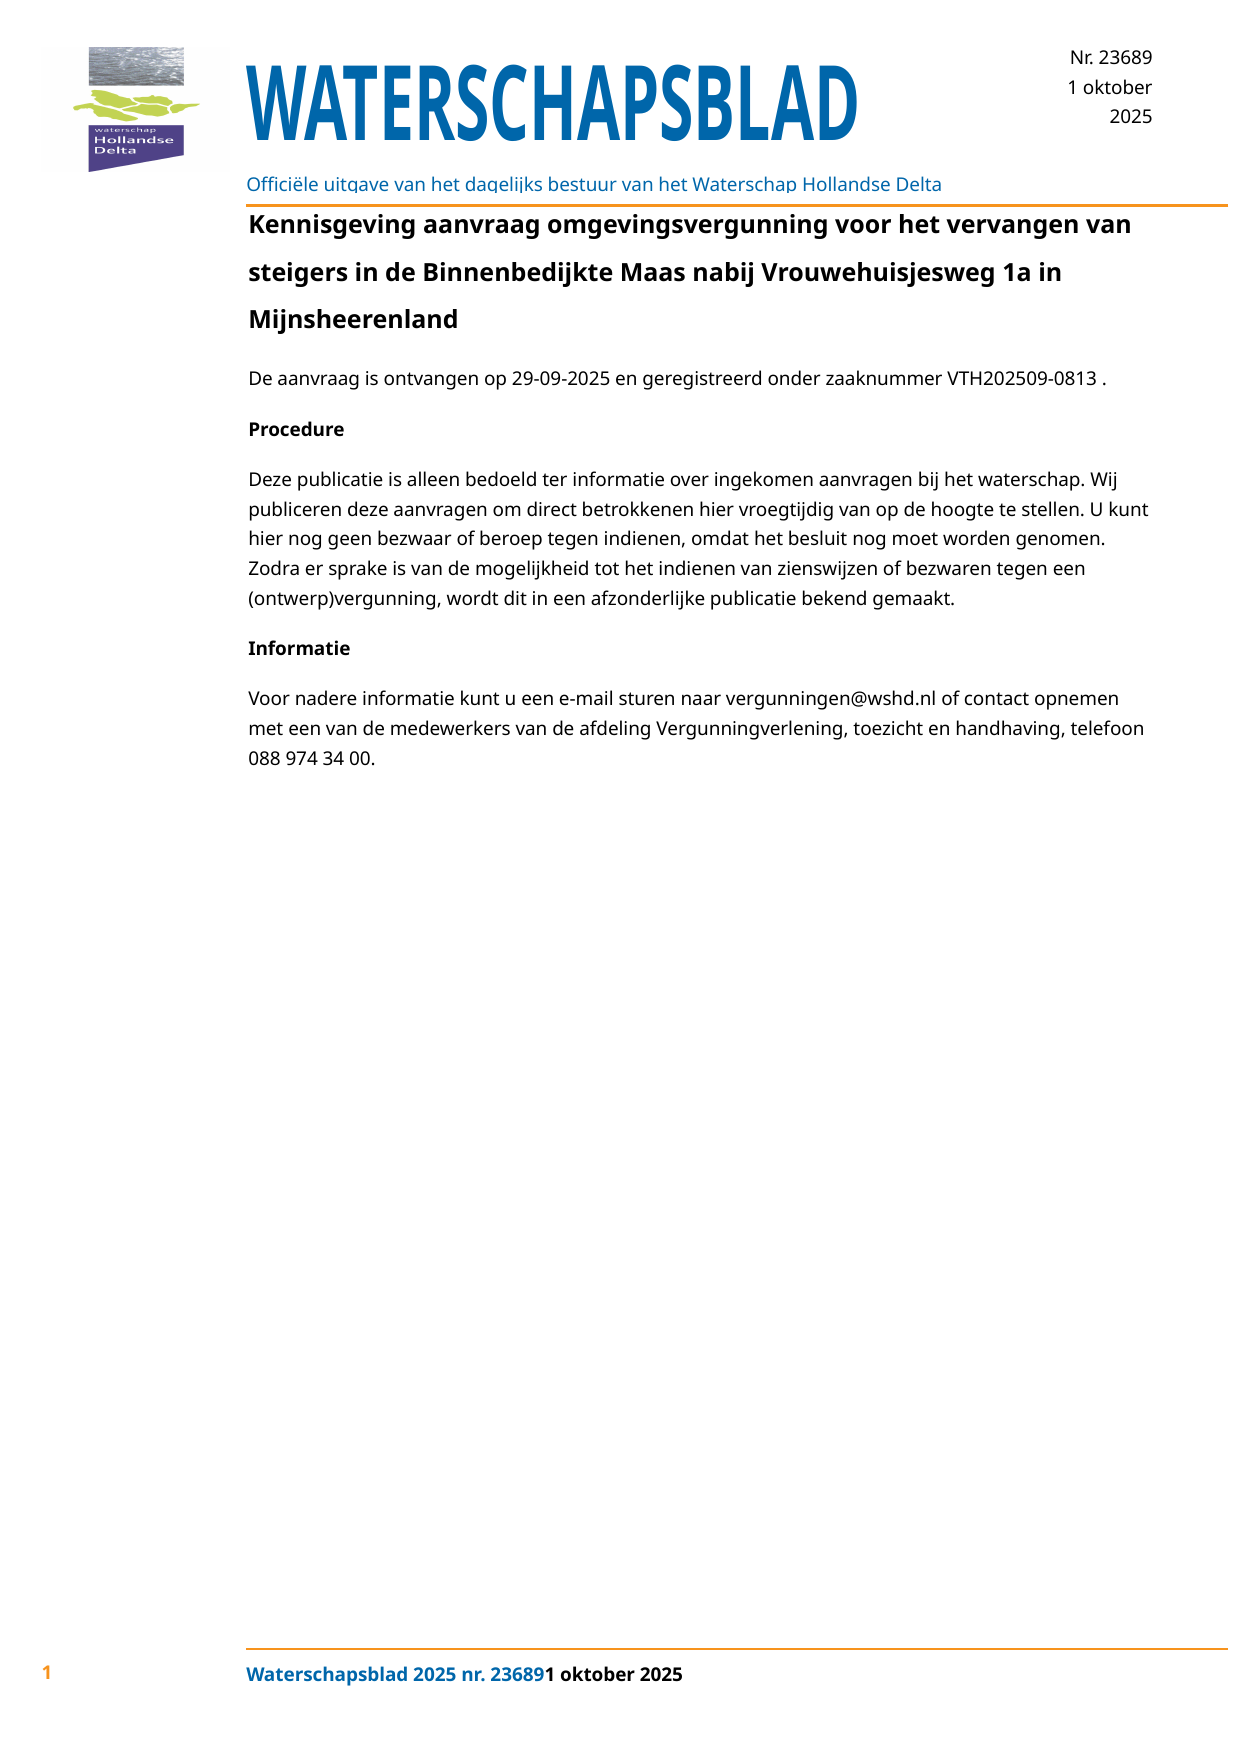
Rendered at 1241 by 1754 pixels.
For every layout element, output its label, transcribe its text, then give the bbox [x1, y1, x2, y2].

text Informatie [248, 635, 1152, 661]
text Procedure [248, 416, 1152, 442]
picture [41, 47, 231, 172]
text De aanvraag is ontvangen op 29-09-2025 en geregistreerd onder zaaknummer VTH202509-0813 . [248, 366, 1152, 391]
text Voor nadere informatie kunt u een e-mail sturen naar vergunningen@wshd.nl of contact opnemen met een van de medewerkers van de afdeling Vergunningverlening, toezicht en handhaving, telefoon 088 974 34 00. [248, 686, 1152, 770]
text Deze publicatie is alleen bedoeld ter informatie over ingekomen aanvragen bij het waterschap. Wij publiceren deze aanvragen om direct betrokkenen hier vroegtijdig van op de hoogte te stellen. U kunt hier nog geen bezwaar of beroep tegen indienen, omdat het besluit nog moet worden genomen. Zodra er sprake is van de mogelijkheid tot het indienen van zienswijzen of bezwaren tegen een (ontwerp)vergunning, wordt dit in een afzonderlijke publicatie bekend gemaakt. [248, 466, 1152, 610]
text Kennisgeving aanvraag omgevingsvergunning voor het vervangen van steigers in de Binnenbedijkte Maas nabij Vrouwehuisjesweg 1a in Mijnsheerenland [248, 207, 1152, 336]
